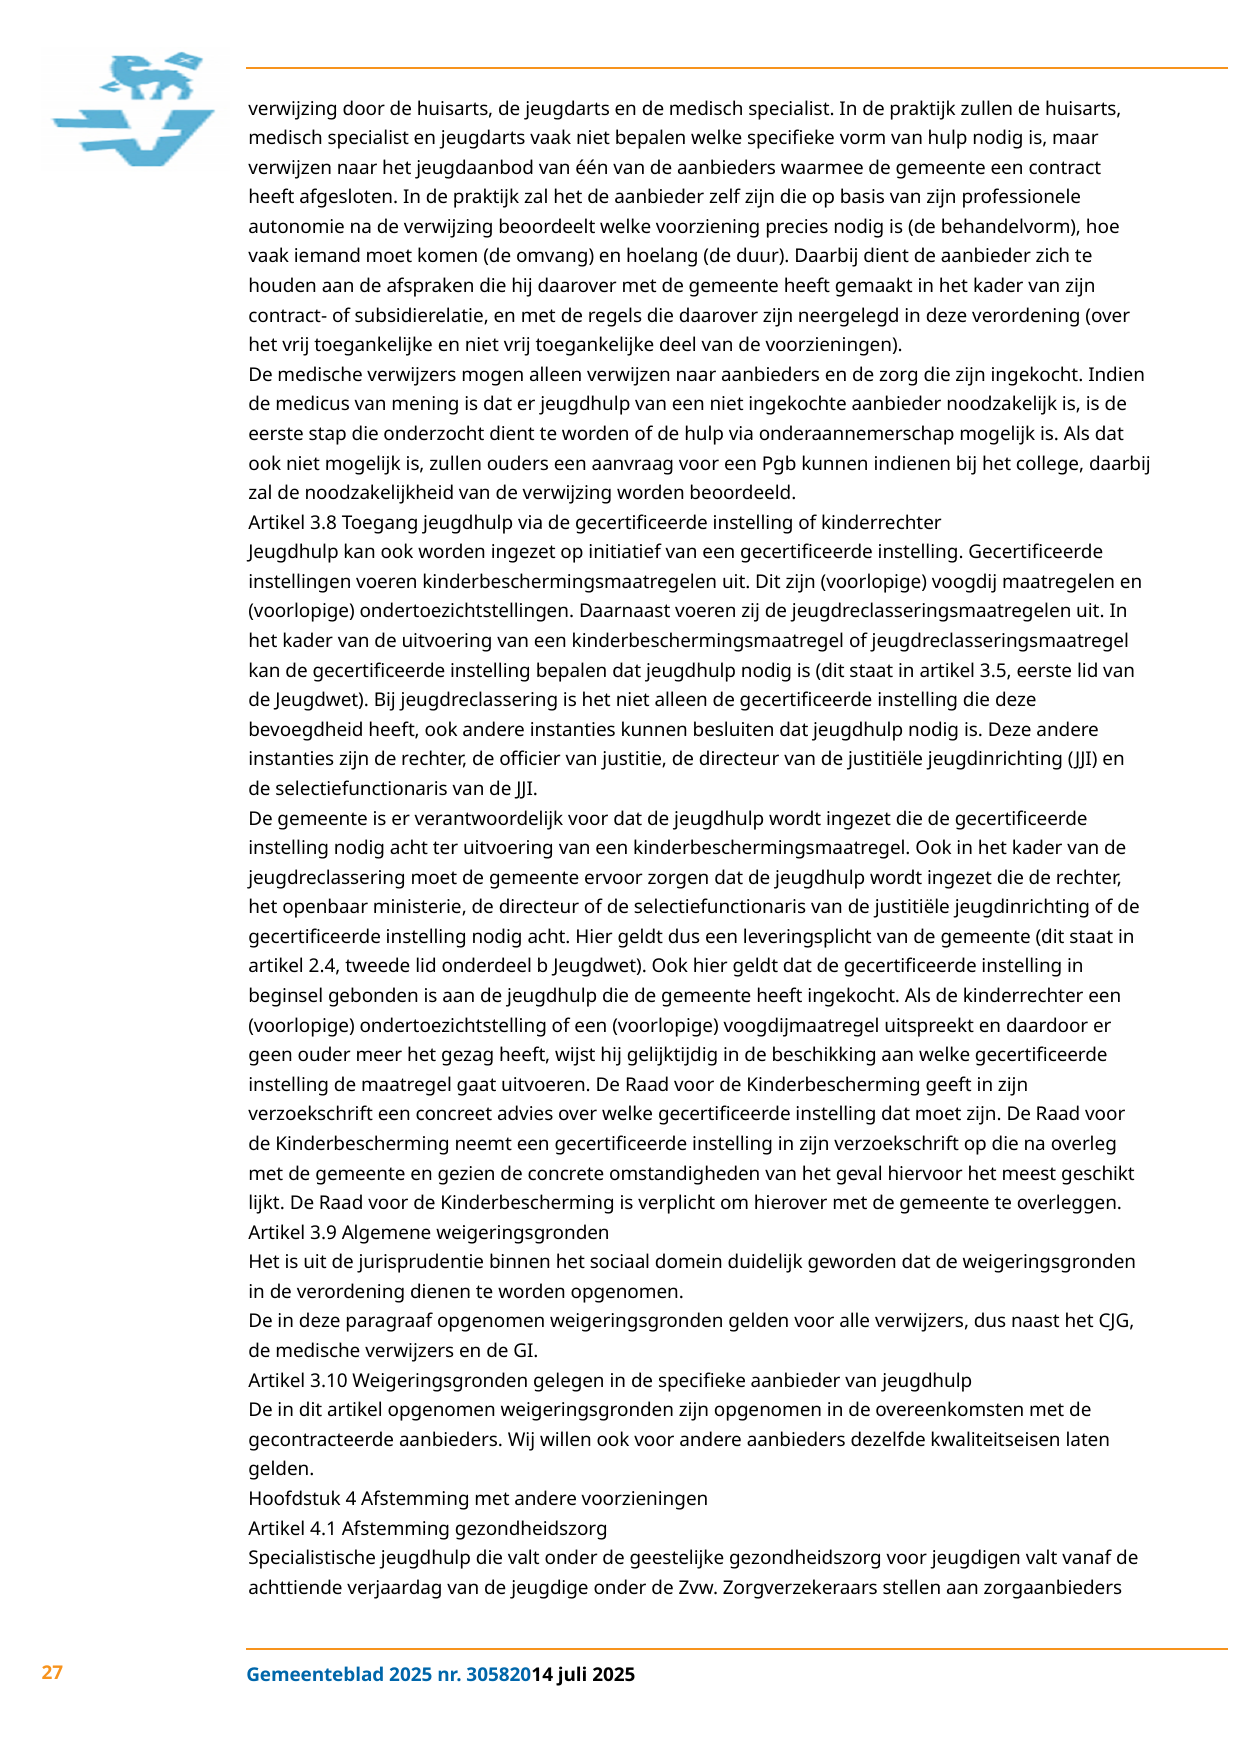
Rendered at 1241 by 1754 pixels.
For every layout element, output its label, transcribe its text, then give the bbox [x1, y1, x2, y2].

text De gemeente is er verantwoordelijk voor dat de jeugdhulp wordt ingezet die de gecertificeerde instelling nodig acht ter uitvoering van een kinderbeschermingsmaatregel. Ook in het kader van de jeugdreclassering moet de gemeente ervoor zorgen dat de jeugdhulp wordt ingezet die de rechter, het openbaar ministerie, de directeur of de selectiefunctionaris van de justitiële jeugdinrichting of de gecertificeerde instelling nodig acht. Hier geldt dus een leveringsplicht van de gemeente (dit staat in artikel 2.4, tweede lid onderdeel b Jeugdwet). Ook hier geldt dat de gecertificeerde instelling in beginsel gebonden is aan de jeugdhulp die de gemeente heeft ingekocht. Als de kinderrechter een (voorlopige) ondertoezichtstelling of een (voorlopige) voogdijmaatregel uitspreekt en daardoor er geen ouder meer het gezag heeft, wijst hij gelijktijdig in de beschikking aan welke gecertificeerde instelling de maatregel gaat uitvoeren. De Raad voor de Kinderbescherming geeft in zijn verzoekschrift een concreet advies over welke gecertificeerde instelling dat moet zijn. De Raad voor de Kinderbescherming neemt een gecertificeerde instelling in zijn verzoekschrift op die na overleg met de gemeente en gezien de concrete omstandigheden van het geval hiervoor het meest geschikt lijkt. De Raad voor de Kinderbescherming is verplicht om hierover met de gemeente te overleggen. [248, 805, 1152, 1215]
text Jeugdhulp kan ook worden ingezet op initiatief van een gecertificeerde instelling. Gecertificeerde instellingen voeren kinderbeschermingsmaatregelen uit. Dit zijn (voorlopige) voogdij maatregelen en (voorlopige) ondertoezichtstellingen. Daarnaast voeren zij de jeugdreclasseringsmaatregelen uit. In het kader van de uitvoering van een kinderbeschermingsmaatregel of jeugdreclasseringsmaatregel kan de gecertificeerde instelling bepalen dat jeugdhulp nodig is (dit staat in artikel 3.5, eerste lid van de Jeugdwet). Bij jeugdreclassering is het niet alleen de gecertificeerde instelling die deze bevoegdheid heeft, ook andere instanties kunnen besluiten dat jeugdhulp nodig is. Deze andere instanties zijn de rechter, de officier van justitie, de directeur van de justitiële jeugdinrichting (JJI) en de selectiefunctionaris van de JJI. [248, 538, 1152, 801]
text Artikel 4.1 Afstemming gezondheidszorg [248, 1515, 1152, 1541]
text verwijzing door de huisarts, de jeugdarts en de medisch specialist. In de praktijk zullen de huisarts, medisch specialist en jeugdarts vaak niet bepalen welke specifieke vorm van hulp nodig is, maar verwijzen naar het jeugdaanbod van één van de aanbieders waarmee de gemeente een contract heeft afgesloten. In de praktijk zal het de aanbieder zelf zijn die op basis van zijn professionele autonomie na de verwijzing beoordeelt welke voorziening precies nodig is (de behandelvorm), hoe vaak iemand moet komen (de omvang) en hoelang (de duur). Daarbij dient de aanbieder zich te houden aan de afspraken die hij daarover met de gemeente heeft gemaakt in het kader van zijn contract- of subsidierelatie, en met de regels die daarover zijn neergelegd in deze verordening (over het vrij toegankelijke en niet vrij toegankelijke deel van de voorzieningen). [248, 95, 1152, 357]
text De in dit artikel opgenomen weigeringsgronden zijn opgenomen in de overeenkomsten met de gecontracteerde aanbieders. Wij willen ook voor andere aanbieders dezelfde kwaliteitseisen laten gelden. [248, 1396, 1152, 1481]
text Artikel 3.8 Toegang jeugdhulp via de gecertificeerde instelling of kinderrechter [248, 509, 1152, 535]
picture [41, 47, 231, 172]
text De medische verwijzers mogen alleen verwijzen naar aanbieders en de zorg die zijn ingekocht. Indien de medicus van mening is dat er jeugdhulp van een niet ingekochte aanbieder noodzakelijk is, is de eerste stap die onderzocht dient te worden of de hulp via onderaannemerschap mogelijk is. Als dat ook niet mogelijk is, zullen ouders een aanvraag voor een Pgb kunnen indienen bij het college, daarbij zal de noodzakelijkheid van de verwijzing worden beoordeeld. [248, 361, 1152, 505]
text Het is uit de jurisprudentie binnen het sociaal domein duidelijk geworden dat de weigeringsgronden in de verordening dienen te worden opgenomen. [248, 1248, 1152, 1304]
text Artikel 3.10 Weigeringsgronden gelegen in de specifieke aanbieder van jeugdhulp [248, 1367, 1152, 1393]
text De in deze paragraaf opgenomen weigeringsgronden gelden voor alle verwijzers, dus naast het CJG, de medische verwijzers en de GI. [248, 1308, 1152, 1363]
text Hoofdstuk 4 Afstemming met andere voorzieningen [248, 1485, 1152, 1511]
text Specialistische jeugdhulp die valt onder de geestelijke gezondheidszorg voor jeugdigen valt vanaf de achttiende verjaardag van de jeugdige onder de Zvw. Zorgverzekeraars stellen aan zorgaanbieders [248, 1544, 1152, 1600]
text Artikel 3.9 Algemene weigeringsgronden [248, 1219, 1152, 1245]
